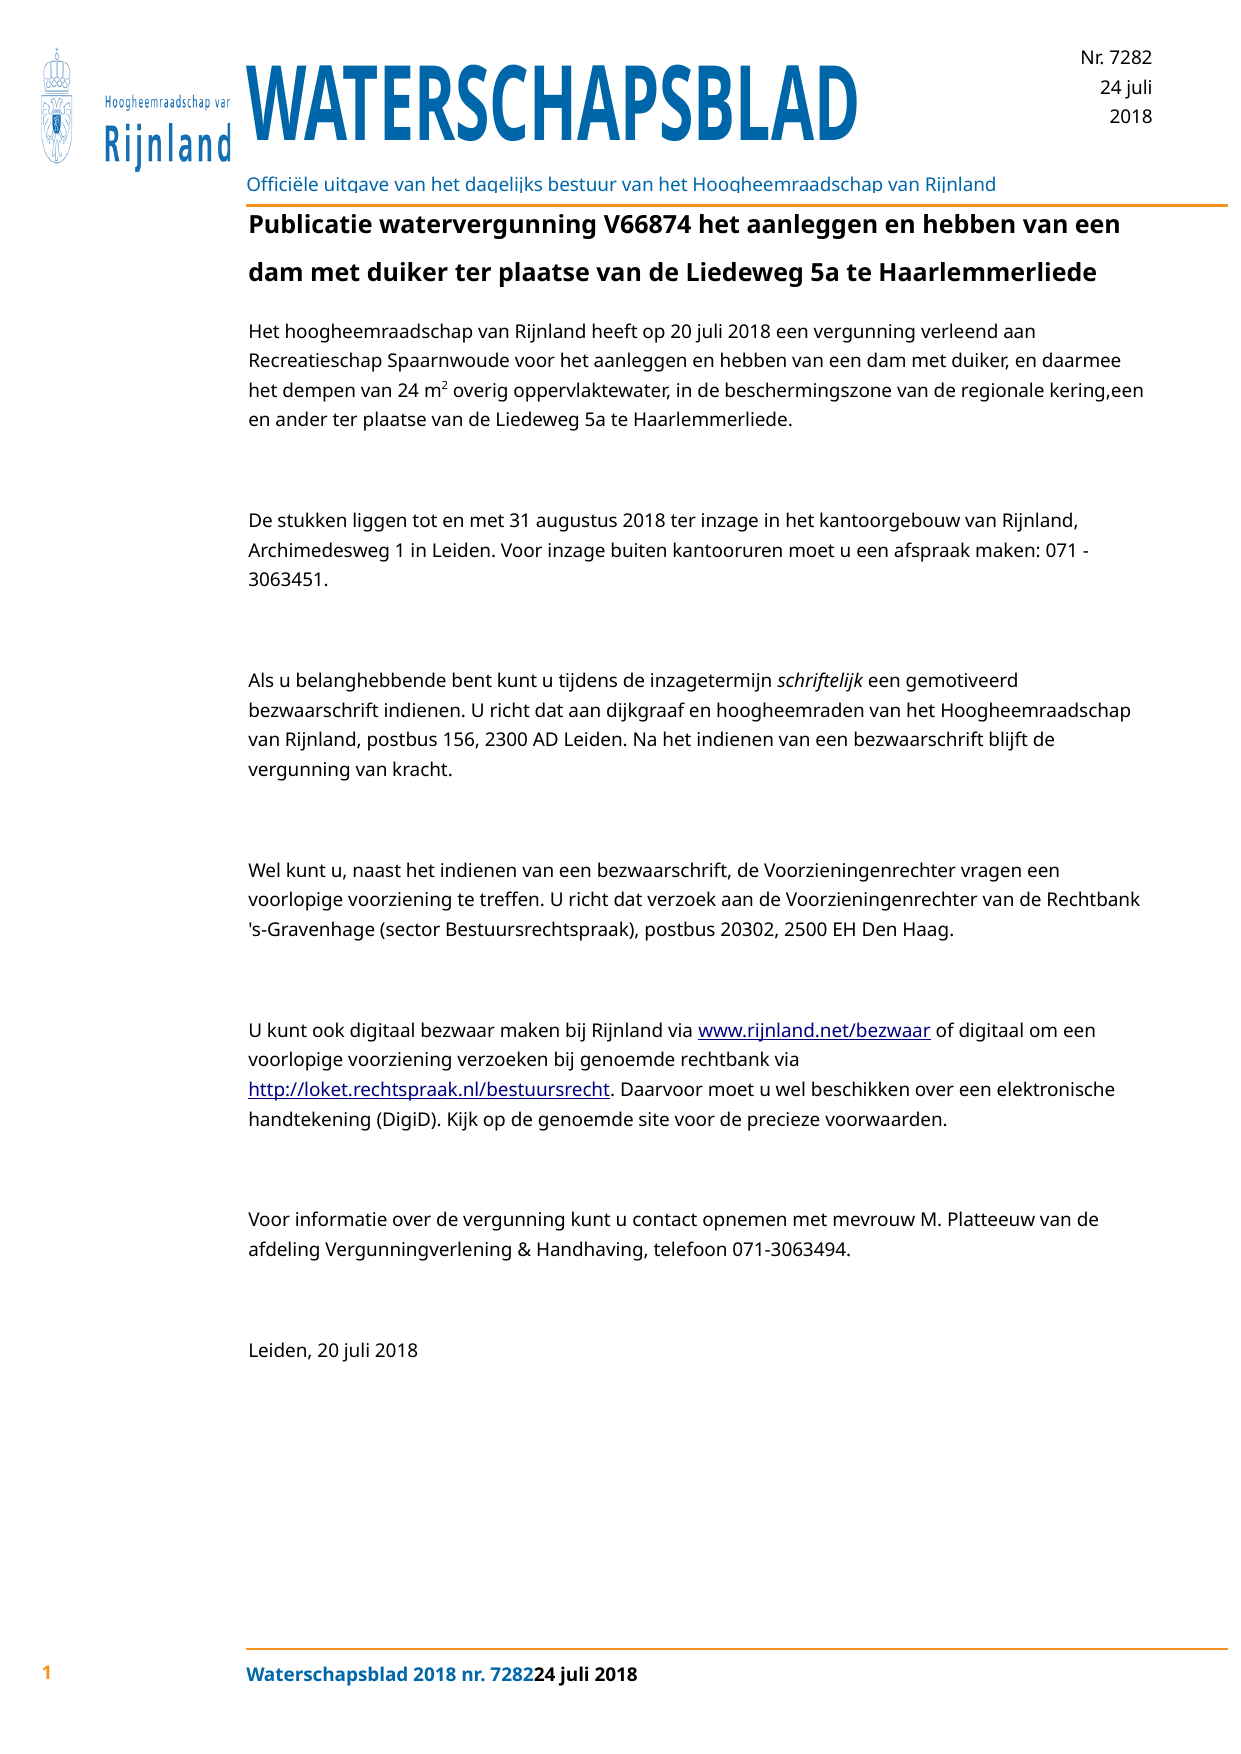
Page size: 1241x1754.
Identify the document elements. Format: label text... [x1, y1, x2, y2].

text Leiden, 20 juli 2018 [248, 1337, 1152, 1363]
text De stukken liggen tot en met 31 augustus 2018 ter inzage in het kantoorgebouw van Rijnland, Archimedesweg 1 in Leiden. Voor inzage buiten kantooruren moet u een afspraak maken: 071 - 3063451. [248, 507, 1152, 592]
text Wel kunt u, naast het indienen van een bezwaarschrift, de Voorzieningenrechter vragen een voorlopige voorziening te treffen. U richt dat verzoek aan de Voorzieningenrechter van de Rechtbank 's-Gravenhage (sector Bestuursrechtspraak), postbus 20302, 2500 EH Den Haag. [248, 857, 1152, 942]
text Publicatie watervergunning V66874 het aanleggen en hebben van een dam met duiker ter plaatse van de Liedeweg 5a te Haarlemmerliede [248, 207, 1152, 288]
text U kunt ook digitaal bezwaar maken bij Rijnland via www.rijnland.net/bezwaar of digitaal om een voorlopige voorziening verzoeken bij genoemde rechtbank via http://loket.rechtspraak.nl/bestuursrecht. Daarvoor moet u wel beschikken over een elektronische handtekening (DigiD). Kijk op de genoemde site voor de precieze voorwaarden. [248, 1017, 1152, 1132]
text Als u belanghebbende bent kunt u tijdens de inzagetermijn schriftelijk een gemotiveerd bezwaarschrift indienen. U richt dat aan dijkgraaf en hoogheemraden van het Hoogheemraadschap van Rijnland, postbus 156, 2300 AD Leiden. Na het indienen van een bezwaarschrift blijft de vergunning van kracht. [248, 667, 1152, 782]
text Het hoogheemraadschap van Rijnland heeft op 20 juli 2018 een vergunning verleend aan Recreatieschap Spaarnwoude voor het aanleggen en hebben van een dam met duiker, en daarmee het dempen van 24 m2 overig oppervlaktewater, in de beschermingszone van de regionale kering,een en ander ter plaatse van de Liedeweg 5a te Haarlemmerliede. [248, 318, 1152, 432]
picture [41, 47, 231, 172]
text Voor informatie over de vergunning kunt u contact opnemen met mevrouw M. Platteeuw van de afdeling Vergunningverlening & Handhaving, telefoon 071-3063494. [248, 1207, 1152, 1262]
